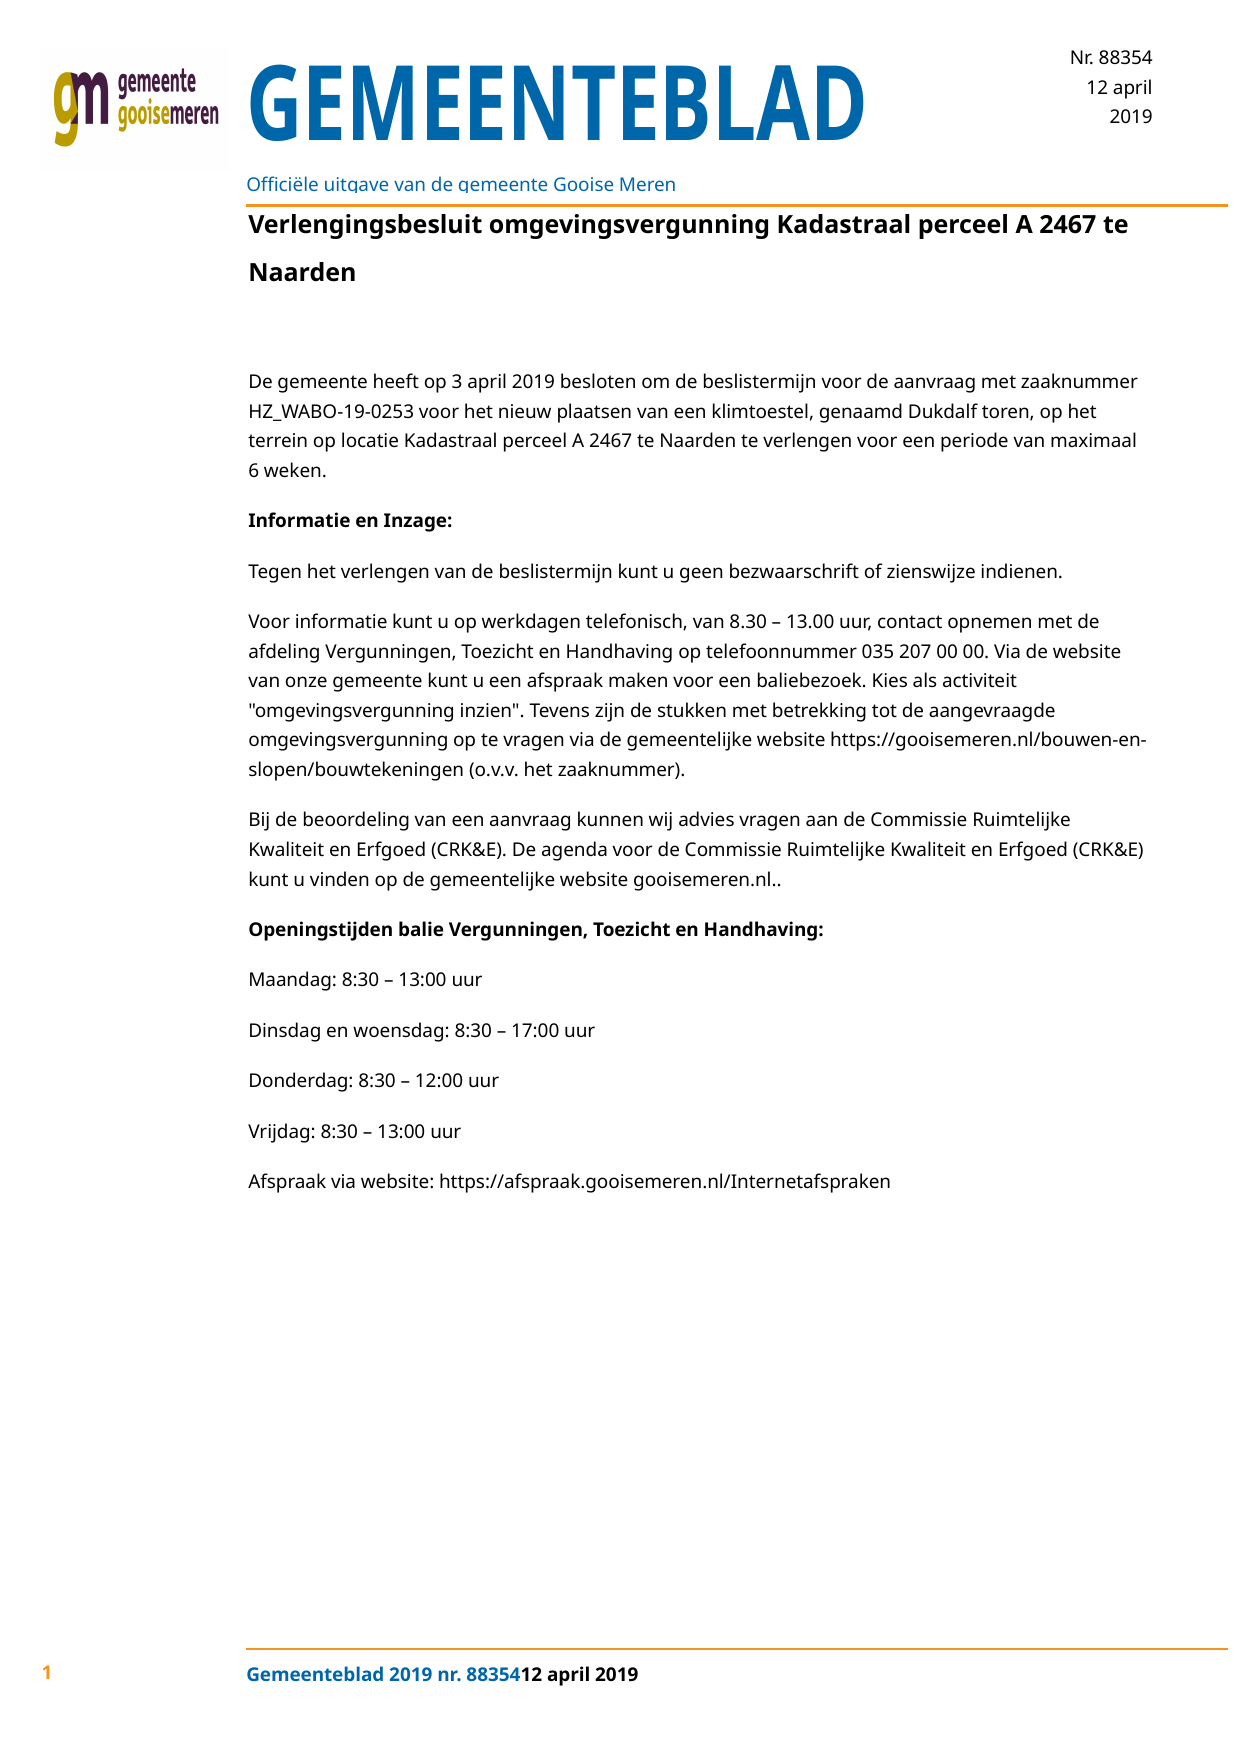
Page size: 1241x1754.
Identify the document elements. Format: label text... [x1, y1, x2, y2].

text Afspraak via website: https://afspraak.gooisemeren.nl/Internetafspraken [248, 1168, 1152, 1194]
text Dinsdag en woensdag: 8:30 – 17:00 uur [248, 1017, 1152, 1043]
text Bij de beoordeling van een aanvraag kunnen wij advies vragen aan de Commissie Ruimtelijke Kwaliteit en Erfgoed (CRK&E). De agenda voor de Commissie Ruimtelijke Kwaliteit en Erfgoed (CRK&E) kunt u vinden op de gemeentelijke website gooisemeren.nl.. [248, 807, 1152, 892]
text De gemeente heeft op 3 april 2019 besloten om de beslistermijn voor de aanvraag met zaaknummer HZ_WABO-19-0253 voor het nieuw plaatsen van een klimtoestel, genaamd Dukdalf toren, op het terrein op locatie Kadastraal perceel A 2467 te Naarden te verlengen voor een periode van maximaal 6 weken. [248, 368, 1152, 483]
text Maandag: 8:30 – 13:00 uur [248, 967, 1152, 992]
text Verlengingsbesluit omgevingsvergunning Kadastraal perceel A 2467 te Naarden [248, 207, 1152, 288]
text Openingstijden balie Vergunningen, Toezicht en Handhaving: [248, 916, 1152, 942]
text Tegen het verlengen van de beslistermijn kunt u geen bezwaarschrift of zienswijze indienen. [248, 558, 1152, 584]
text Donderdag: 8:30 – 12:00 uur [248, 1067, 1152, 1093]
text Informatie en Inzage: [248, 507, 1152, 533]
picture [41, 47, 231, 172]
text Vrijdag: 8:30 – 13:00 uur [248, 1118, 1152, 1144]
text Voor informatie kunt u op werkdagen telefonisch, van 8.30 – 13.00 uur, contact opnemen met de afdeling Vergunningen, Toezicht en Handhaving op telefoonnummer 035 207 00 00. Via de website van onze gemeente kunt u een afspraak maken voor een baliebezoek. Kies als activiteit "omgevingsvergunning inzien". Tevens zijn de stukken met betrekking tot de aangevraagde omgevingsvergunning op te vragen via de gemeentelijke website https://gooisemeren.nl/bouwen-en-slopen/bouwtekeningen (o.v.v. het zaaknummer). [248, 608, 1152, 782]
